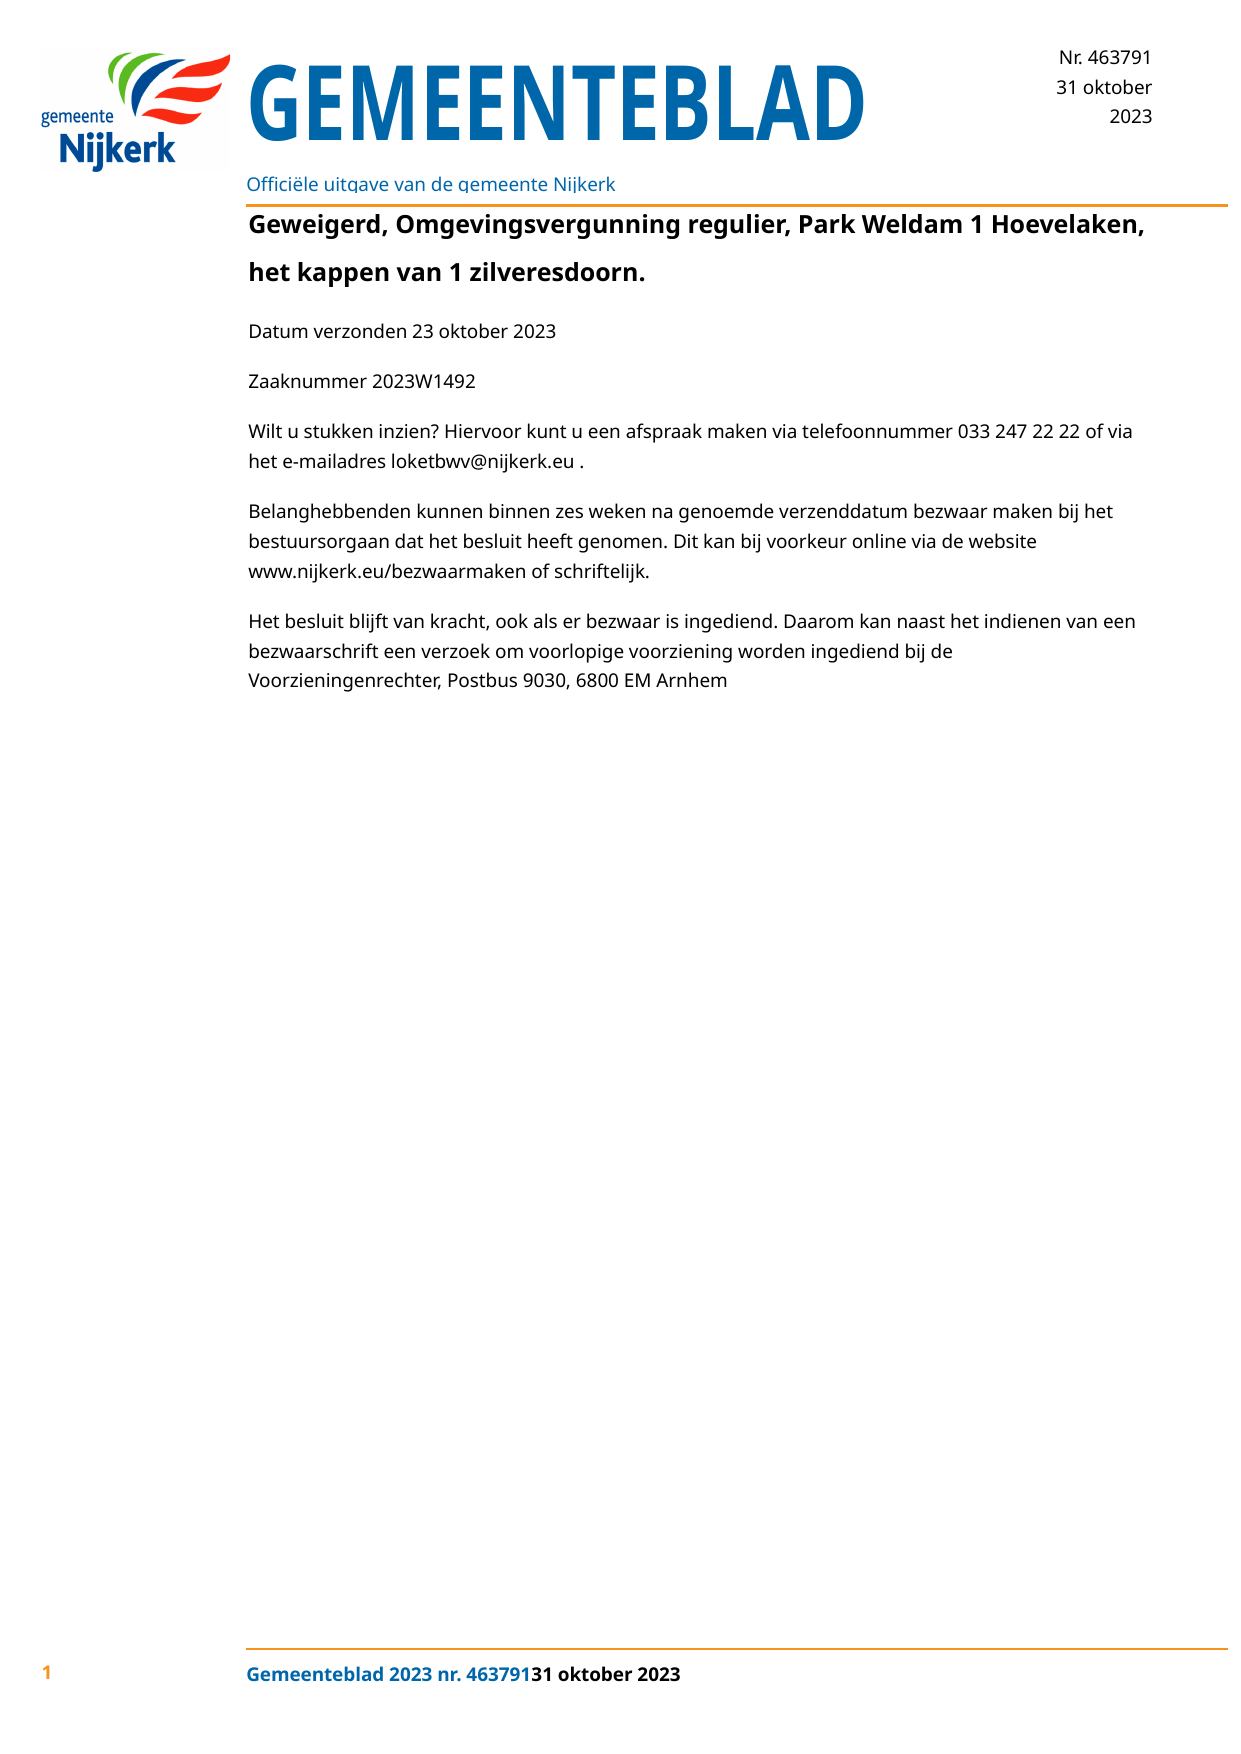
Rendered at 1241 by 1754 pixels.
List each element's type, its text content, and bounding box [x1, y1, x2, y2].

text Datum verzonden 23 oktober 2023 [248, 318, 1152, 344]
text Het besluit blijft van kracht, ook als er bezwaar is ingediend. Daarom kan naast het indienen van een bezwaarschrift een verzoek om voorlopige voorziening worden ingediend bij de Voorzieningenrechter, Postbus 9030, 6800 EM Arnhem [248, 608, 1152, 693]
text Zaaknummer 2023W1492 [248, 368, 1152, 394]
text Geweigerd, Omgevingsvergunning regulier, Park Weldam 1 Hoevelaken, het kappen van 1 zilveresdoorn. [248, 207, 1152, 288]
text Belanghebbenden kunnen binnen zes weken na genoemde verzenddatum bezwaar maken bij het bestuursorgaan dat het besluit heeft genomen. Dit kan bij voorkeur online via de website www.nijkerk.eu/bezwaarmaken of schriftelijk. [248, 499, 1152, 584]
text Wilt u stukken inzien? Hiervoor kunt u een afspraak maken via telefoonnummer 033 247 22 22 of via het e-mailadres loketbwv@nijkerk.eu . [248, 419, 1152, 474]
picture [41, 47, 231, 172]
